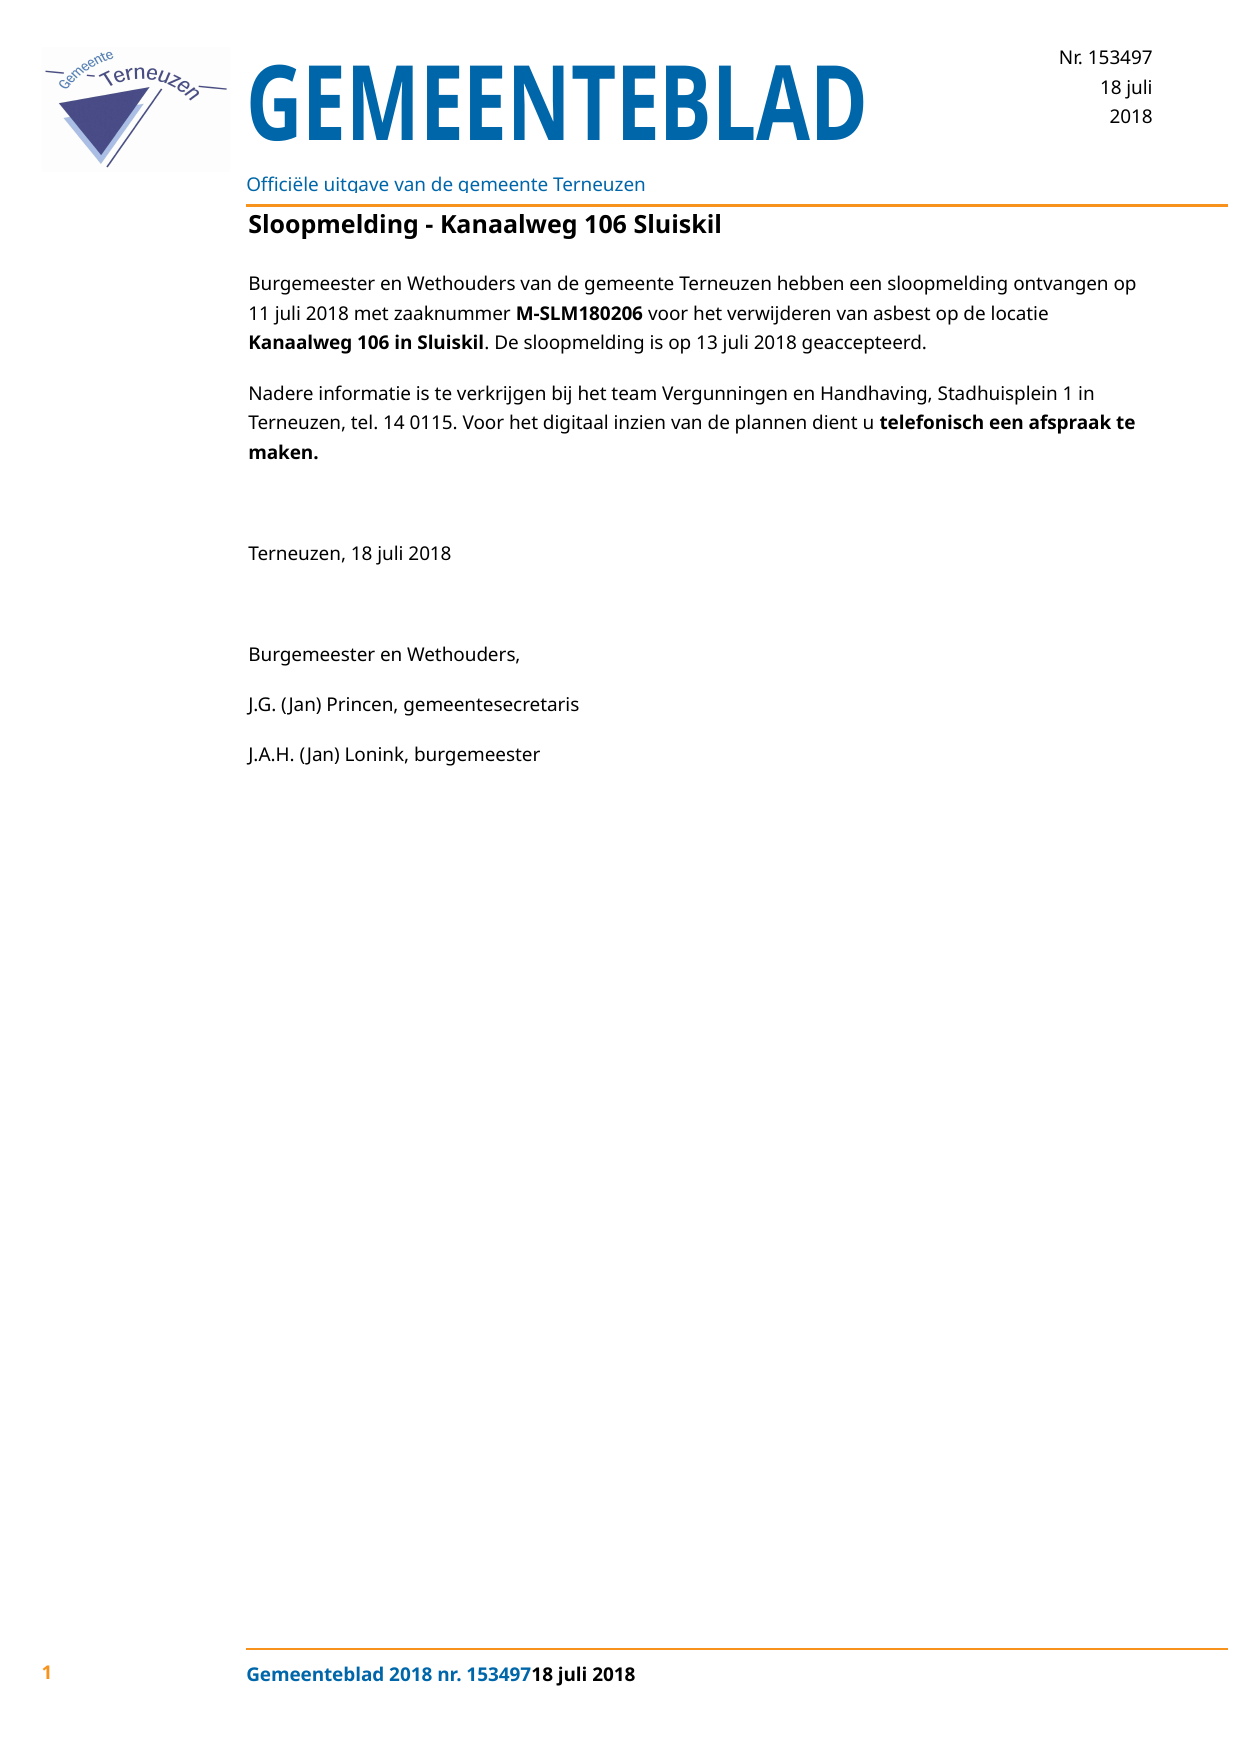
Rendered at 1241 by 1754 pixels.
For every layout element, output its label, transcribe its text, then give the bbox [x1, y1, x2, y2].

picture [41, 47, 231, 172]
text Terneuzen, 18 juli 2018 [248, 540, 1152, 566]
text Burgemeester en Wethouders, [248, 641, 1152, 666]
text J.A.H. (Jan) Lonink, burgemeester [248, 742, 1152, 767]
text Sloopmelding - Kanaalweg 106 Sluiskil [248, 207, 1152, 241]
text Burgemeester en Wethouders van de gemeente Terneuzen hebben een sloopmelding ontvangen op 11 juli 2018 met zaaknummer M-SLM180206 voor het verwijderen van asbest op de locatie Kanaalweg 106 in Sluiskil. De sloopmelding is op 13 juli 2018 geaccepteerd. [248, 270, 1152, 355]
text Nadere informatie is te verkrijgen bij het team Vergunningen en Handhaving, Stadhuisplein 1 in Terneuzen, tel. 14 0115. Voor het digitaal inzien van de plannen dient u telefonisch een afspraak te maken. [248, 380, 1152, 465]
text J.G. (Jan) Princen, gemeentesecretaris [248, 691, 1152, 717]
